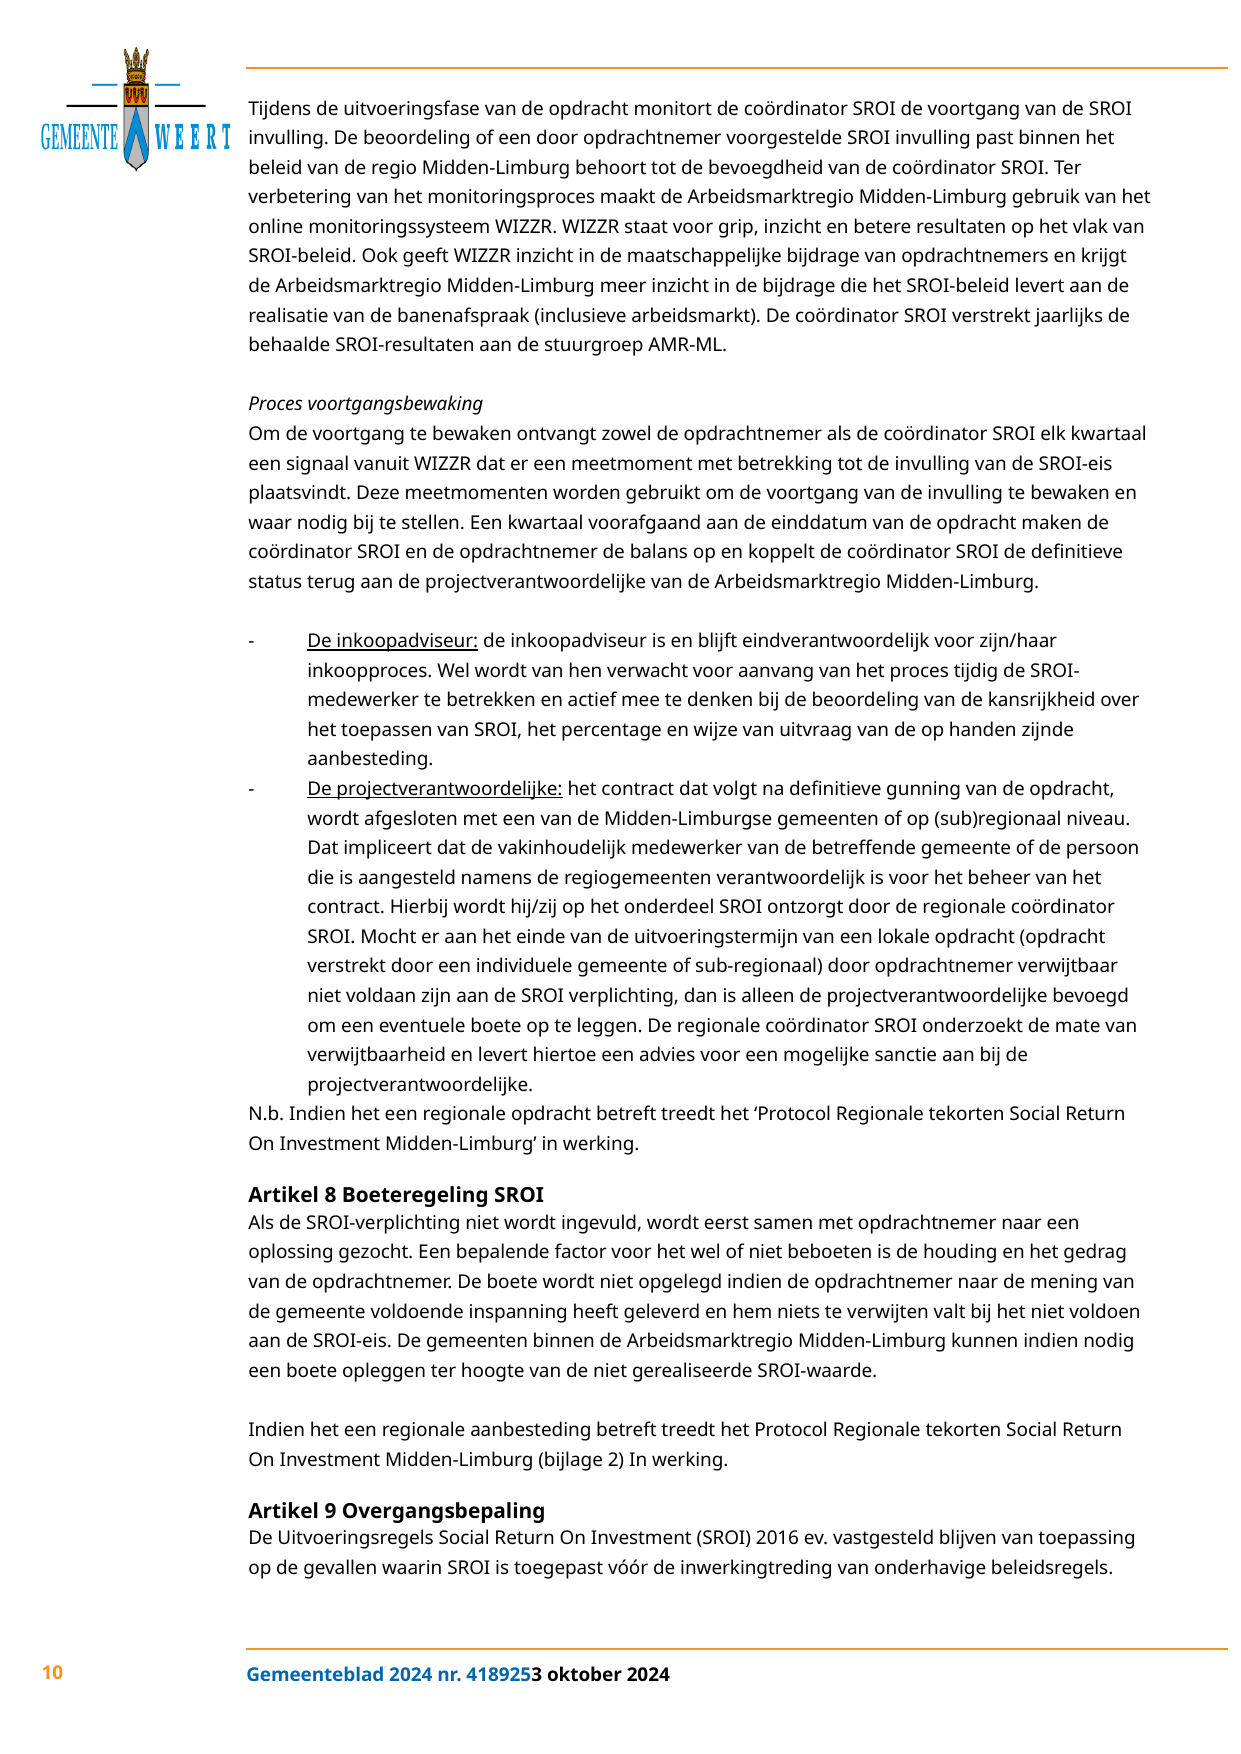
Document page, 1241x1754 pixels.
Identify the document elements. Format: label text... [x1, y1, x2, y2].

text De Uitvoeringsregels Social Return On Investment (SROI) 2016 ev. vastgesteld blijven van toepassing op de gevallen waarin SROI is toegepast vóór de inwerkingtreding van onderhavige beleidsregels. [248, 1524, 1152, 1580]
text Om de voortgang te bewaken ontvangt zowel de opdrachtnemer als de coördinator SROI elk kwartaal een signaal vanuit WIZZR dat er een meetmoment met betrekking tot de invulling van de SROI-eis plaatsvindt. Deze meetmomenten worden gebruikt om de voortgang van de invulling te bewaken en waar nodig bij te stellen. Een kwartaal voorafgaand aan de einddatum van de opdracht maken de coördinator SROI en de opdrachtnemer de balans op en koppelt de coördinator SROI de definitieve status terug aan de projectverantwoordelijke van de Arbeidsmarktregio Midden-Limburg. [248, 420, 1152, 594]
text Als de SROI-verplichting niet wordt ingevuld, wordt eerst samen met opdrachtnemer naar een oplossing gezocht. Een bepalende factor voor het wel of niet beboeten is de houding en het gedrag van de opdrachtnemer. De boete wordt niet opgelegd indien de opdrachtnemer naar de mening van de gemeente voldoende inspanning heeft geleverd en hem niets te verwijten valt bij het niet voldoen aan de SROI-eis. De gemeenten binnen de Arbeidsmarktregio Midden-Limburg kunnen indien nodig een boete opleggen ter hoogte van de niet gerealiseerde SROI-waarde. [248, 1209, 1152, 1383]
text Artikel 9 Overgangsbepaling [248, 1496, 1152, 1524]
list De inkoopadviseur: de inkoopadviseur is en blijft eindverantwoordelijk voor zijn/haar inkoopproces. Wel wordt van hen verwacht voor aanvang van het proces tijdig de SROI-medewerker te betrekken en actief mee te denken bij de beoordeling van de kansrijkheid over het toepassen van SROI, het percentage en wijze van uitvraag van de op handen zijnde aanbesteding. [248, 627, 1152, 771]
text Indien het een regionale aanbesteding betreft treedt het Protocol Regionale tekorten Social Return On Investment Midden-Limburg (bijlage 2) In werking. [248, 1416, 1152, 1471]
picture [41, 47, 231, 172]
text Proces voortgangsbewaking [248, 391, 1152, 416]
text Artikel 8 Boeteregeling SROI [248, 1181, 1152, 1209]
text N.b. Indien het een regionale opdracht betreft treedt het ‘Protocol Regionale tekorten Social Return On Investment Midden-Limburg’ in werking. [248, 1101, 1152, 1156]
text Tijdens de uitvoeringsfase van de opdracht monitort de coördinator SROI de voortgang van de SROI invulling. De beoordeling of een door opdrachtnemer voorgestelde SROI invulling past binnen het beleid van de regio Midden-Limburg behoort tot de bevoegdheid van de coördinator SROI. Ter verbetering van het monitoringsproces maakt de Arbeidsmarktregio Midden-Limburg gebruik van het online monitoringssysteem WIZZR. WIZZR staat voor grip, inzicht en betere resultaten op het vlak van SROI-beleid. Ook geeft WIZZR inzicht in de maatschappelijke bijdrage van opdrachtnemers en krijgt de Arbeidsmarktregio Midden-Limburg meer inzicht in de bijdrage die het SROI-beleid levert aan de realisatie van de banenafspraak (inclusieve arbeidsmarkt). De coördinator SROI verstrekt jaarlijks de behaalde SROI-resultaten aan de stuurgroep AMR-ML. [248, 95, 1152, 357]
list De projectverantwoordelijke: het contract dat volgt na definitieve gunning van de opdracht, wordt afgesloten met een van de Midden-Limburgse gemeenten of op (sub)regionaal niveau. Dat impliceert dat de vakinhoudelijk medewerker van de betreffende gemeente of de persoon die is aangesteld namens de regiogemeenten verantwoordelijk is voor het beheer van het contract. Hierbij wordt hij/zij op het onderdeel SROI ontzorgt door de regionale coördinator SROI. Mocht er aan het einde van de uitvoeringstermijn van een lokale opdracht (opdracht verstrekt door een individuele gemeente of sub-regionaal) door opdrachtnemer verwijtbaar niet voldaan zijn aan de SROI verplichting, dan is alleen de projectverantwoordelijke bevoegd om een eventuele boete op te leggen. De regionale coördinator SROI onderzoekt de mate van verwijtbaarheid en levert hiertoe een advies voor een mogelijke sanctie aan bij de projectverantwoordelijke. [248, 775, 1152, 1097]
